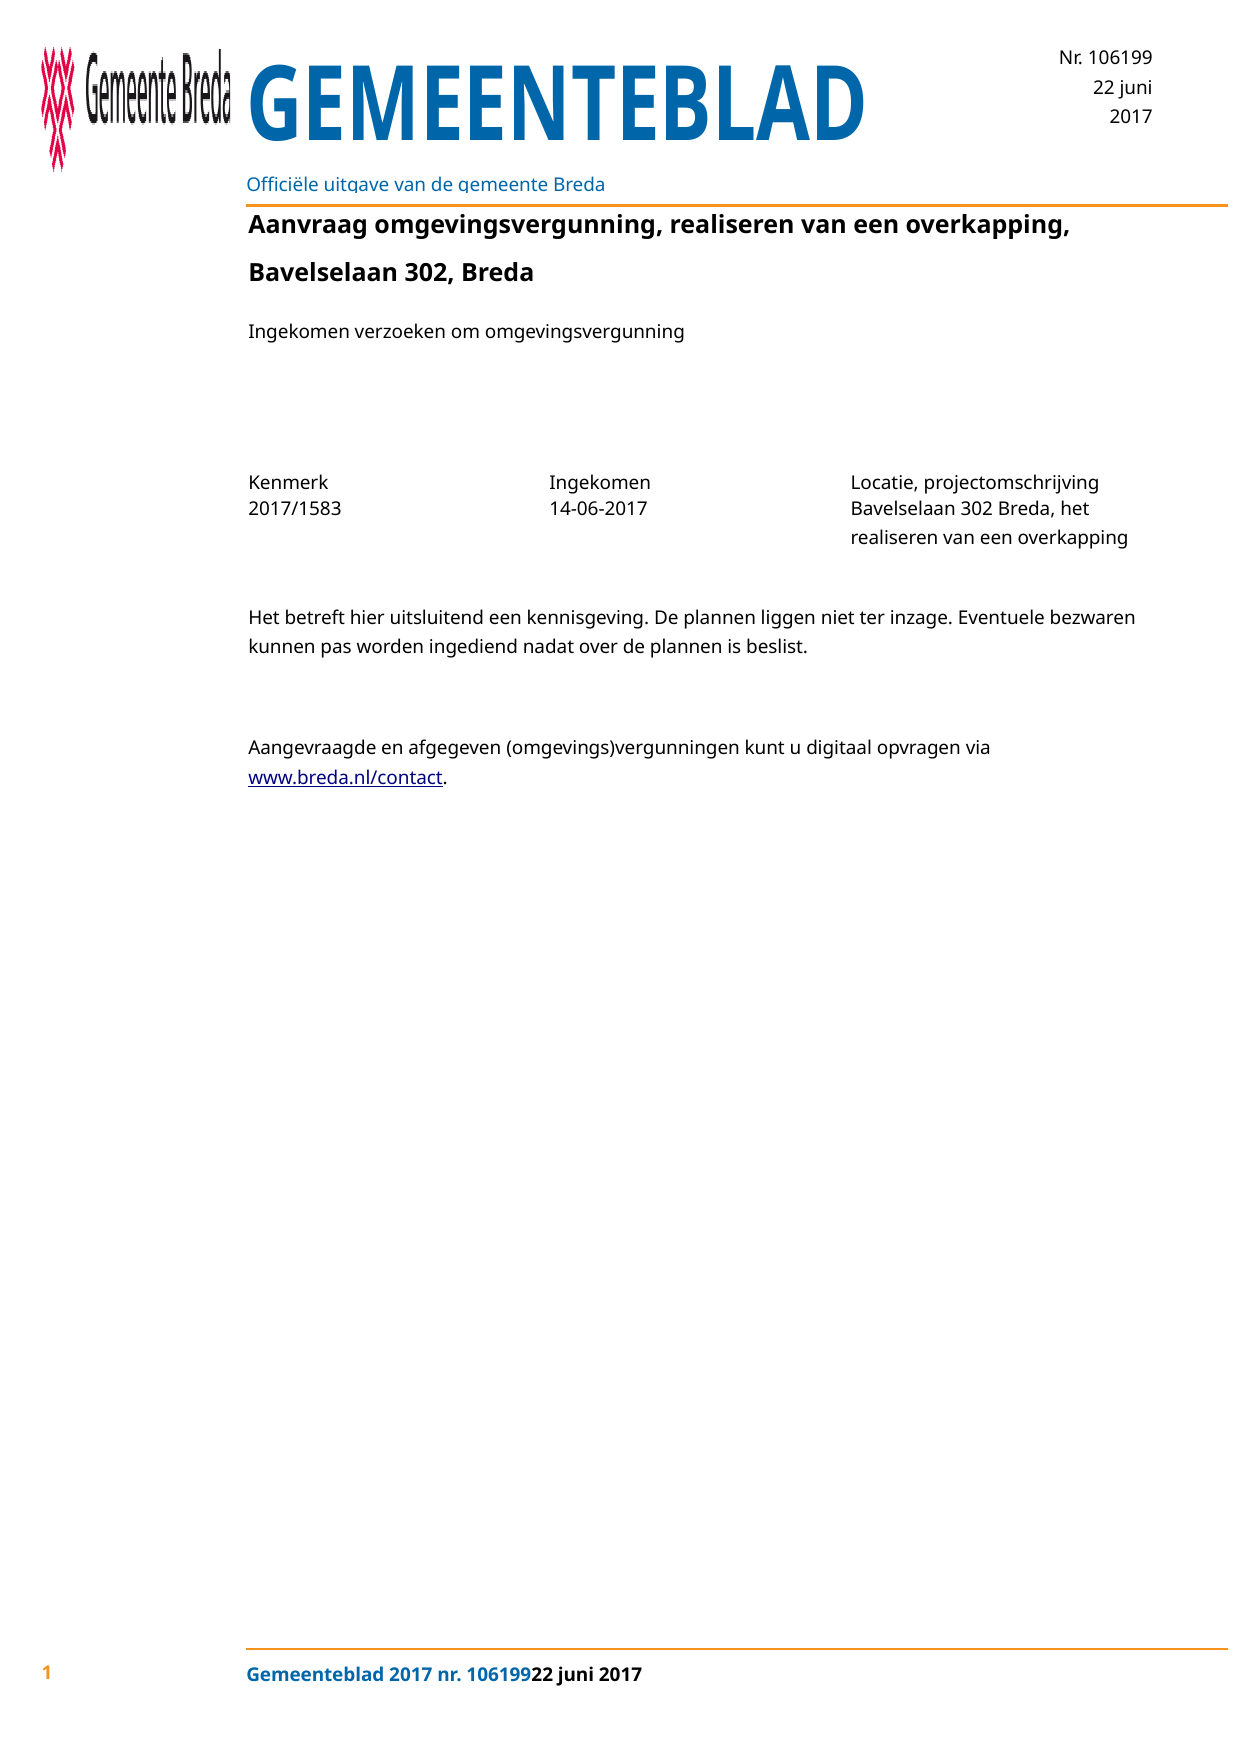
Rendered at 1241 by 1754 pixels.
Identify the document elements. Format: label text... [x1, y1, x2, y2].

table_cell 2017/1583 [248, 495, 549, 550]
table_header Locatie, projectomschrijving [850, 469, 1152, 495]
picture [41, 47, 231, 172]
table_cell 14-06-2017 [549, 495, 850, 550]
text Aangevraagde en afgegeven (omgevings)vergunningen kunt u digitaal opvragen via www.breda.nl/contact. [248, 734, 1152, 790]
text Het betreft hier uitsluitend een kennisgeving. De plannen liggen niet ter inzage. Eventuele bezwaren kunnen pas worden ingediend nadat over de plannen is beslist. [248, 604, 1152, 659]
table_header Kenmerk [248, 469, 549, 495]
text Ingekomen verzoeken om omgevingsvergunning [248, 318, 1152, 344]
table_cell Bavelselaan 302 Breda, het realiseren van een overkapping [850, 495, 1152, 550]
table_header Ingekomen [549, 469, 850, 495]
text Aanvraag omgevingsvergunning, realiseren van een overkapping, Bavelselaan 302, Breda [248, 207, 1152, 288]
